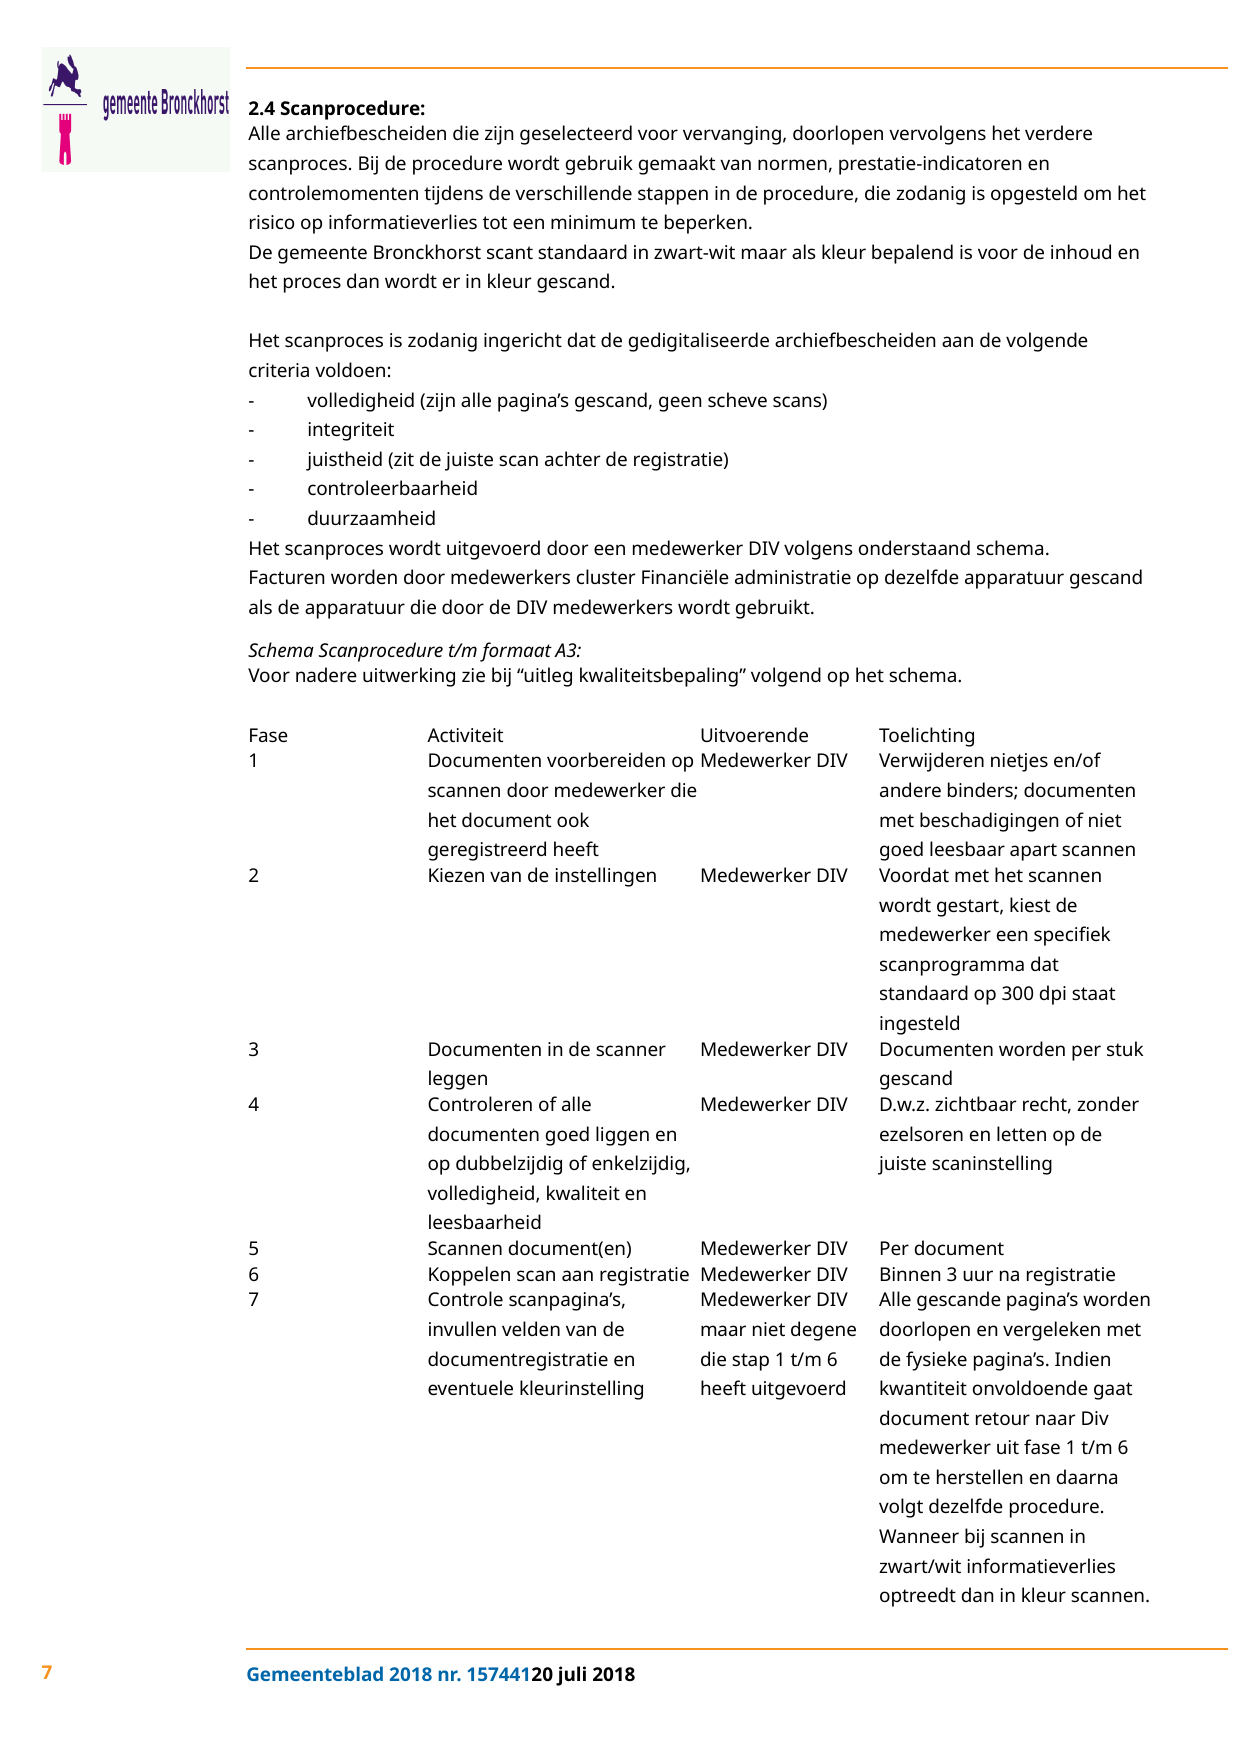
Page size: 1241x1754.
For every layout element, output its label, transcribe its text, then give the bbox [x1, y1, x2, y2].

table_cell Documenten voorbereiden op scannen door medewerker die het document ook geregistreerd heeft [427, 748, 700, 862]
list integriteit [248, 416, 1152, 442]
table_cell Alle gescande pagina’s worden doorlopen en vergeleken met de fysieke pagina’s. Indien kwantiteit onvoldoende gaat document retour naar Div medewerker uit fase 1 t/m 6 om te herstellen en daarna volgt dezelfde procedure. Wanneer bij scannen in zwart/wit informatieverlies optreedt dan in kleur scannen. [879, 1287, 1152, 1608]
table_cell Medewerker DIV [700, 862, 879, 1036]
text 2.4 Scanprocedure: [248, 95, 1152, 121]
table_cell Documenten worden per stuk gescand [879, 1036, 1152, 1091]
table_cell 7 [248, 1287, 427, 1608]
table_cell 4 [248, 1091, 427, 1235]
table_cell 2 [248, 862, 427, 1036]
table_cell Scannen document(en) [427, 1235, 700, 1261]
text Voor nadere uitwerking zie bij “uitleg kwaliteitsbepaling” volgend op het schema. [248, 663, 1152, 688]
list volledigheid (zijn alle pagina’s gescand, geen scheve scans) [248, 387, 1152, 412]
table_cell Controle scanpagina’s, invullen velden van de documentregistratie en eventuele kleurinstelling [427, 1287, 700, 1608]
list juistheid (zit de juiste scan achter de registratie) [248, 446, 1152, 472]
table_cell Verwijderen nietjes en/of andere binders; documenten met beschadigingen of niet goed leesbaar apart scannen [879, 748, 1152, 862]
text Alle archiefbescheiden die zijn geselecteerd voor vervanging, doorlopen vervolgens het verdere scanproces. Bij de procedure wordt gebruik gemaakt van normen, prestatie-indicatoren en controlemomenten tijdens de verschillende stappen in de procedure, die zodanig is opgesteld om het risico op informatieverlies tot een minimum te beperken. [248, 121, 1152, 235]
text De gemeente Bronckhorst scant standaard in zwart-wit maar als kleur bepalend is voor de inhoud en het proces dan wordt er in kleur gescand. [248, 239, 1152, 294]
table_cell 6 [248, 1261, 427, 1287]
table_cell Medewerker DIV [700, 1036, 879, 1091]
table_cell Medewerker DIV [700, 1235, 879, 1261]
table_cell Binnen 3 uur na registratie [879, 1261, 1152, 1287]
table_cell Kiezen van de instellingen [427, 862, 700, 1036]
table_cell Medewerker DIV maar niet degene die stap 1 t/m 6 heeft uitgevoerd [700, 1287, 879, 1608]
text Het scanproces is zodanig ingericht dat de gedigitaliseerde archiefbescheiden aan de volgende criteria voldoen: [248, 328, 1152, 383]
table_cell Medewerker DIV [700, 748, 879, 862]
text Facturen worden door medewerkers cluster Financiële administratie op dezelfde apparatuur gescand als de apparatuur die door de DIV medewerkers wordt gebruikt. [248, 564, 1152, 619]
table_cell 1 [248, 748, 427, 862]
table_cell Controleren of alle documenten goed liggen en op dubbelzijdig of enkelzijdig, volledigheid, kwaliteit en leesbaarheid [427, 1091, 700, 1235]
table_header Uitvoerende [700, 722, 879, 748]
list controleerbaarheid [248, 476, 1152, 501]
table_cell Medewerker DIV [700, 1261, 879, 1287]
table_cell D.w.z. zichtbaar recht, zonder ezelsoren en letten op de juiste scaninstelling [879, 1091, 1152, 1235]
table_cell 5 [248, 1235, 427, 1261]
text Het scanproces wordt uitgevoerd door een medewerker DIV volgens onderstaand schema. [248, 535, 1152, 560]
table_header Activiteit [427, 722, 700, 748]
table_cell Voordat met het scannen wordt gestart, kiest de medewerker een specifiek scanprogramma dat standaard op 300 dpi staat ingesteld [879, 862, 1152, 1036]
table_header Fase [248, 722, 427, 748]
table_cell Documenten in de scanner leggen [427, 1036, 700, 1091]
table_cell Koppelen scan aan registratie [427, 1261, 700, 1287]
table_cell 3 [248, 1036, 427, 1091]
table_cell Medewerker DIV [700, 1091, 879, 1235]
picture [41, 47, 231, 172]
table_cell Per document [879, 1235, 1152, 1261]
list duurzaamheid [248, 505, 1152, 531]
table_header Toelichting [879, 722, 1152, 748]
text Schema Scanprocedure t/m formaat A3: [248, 637, 1152, 663]
